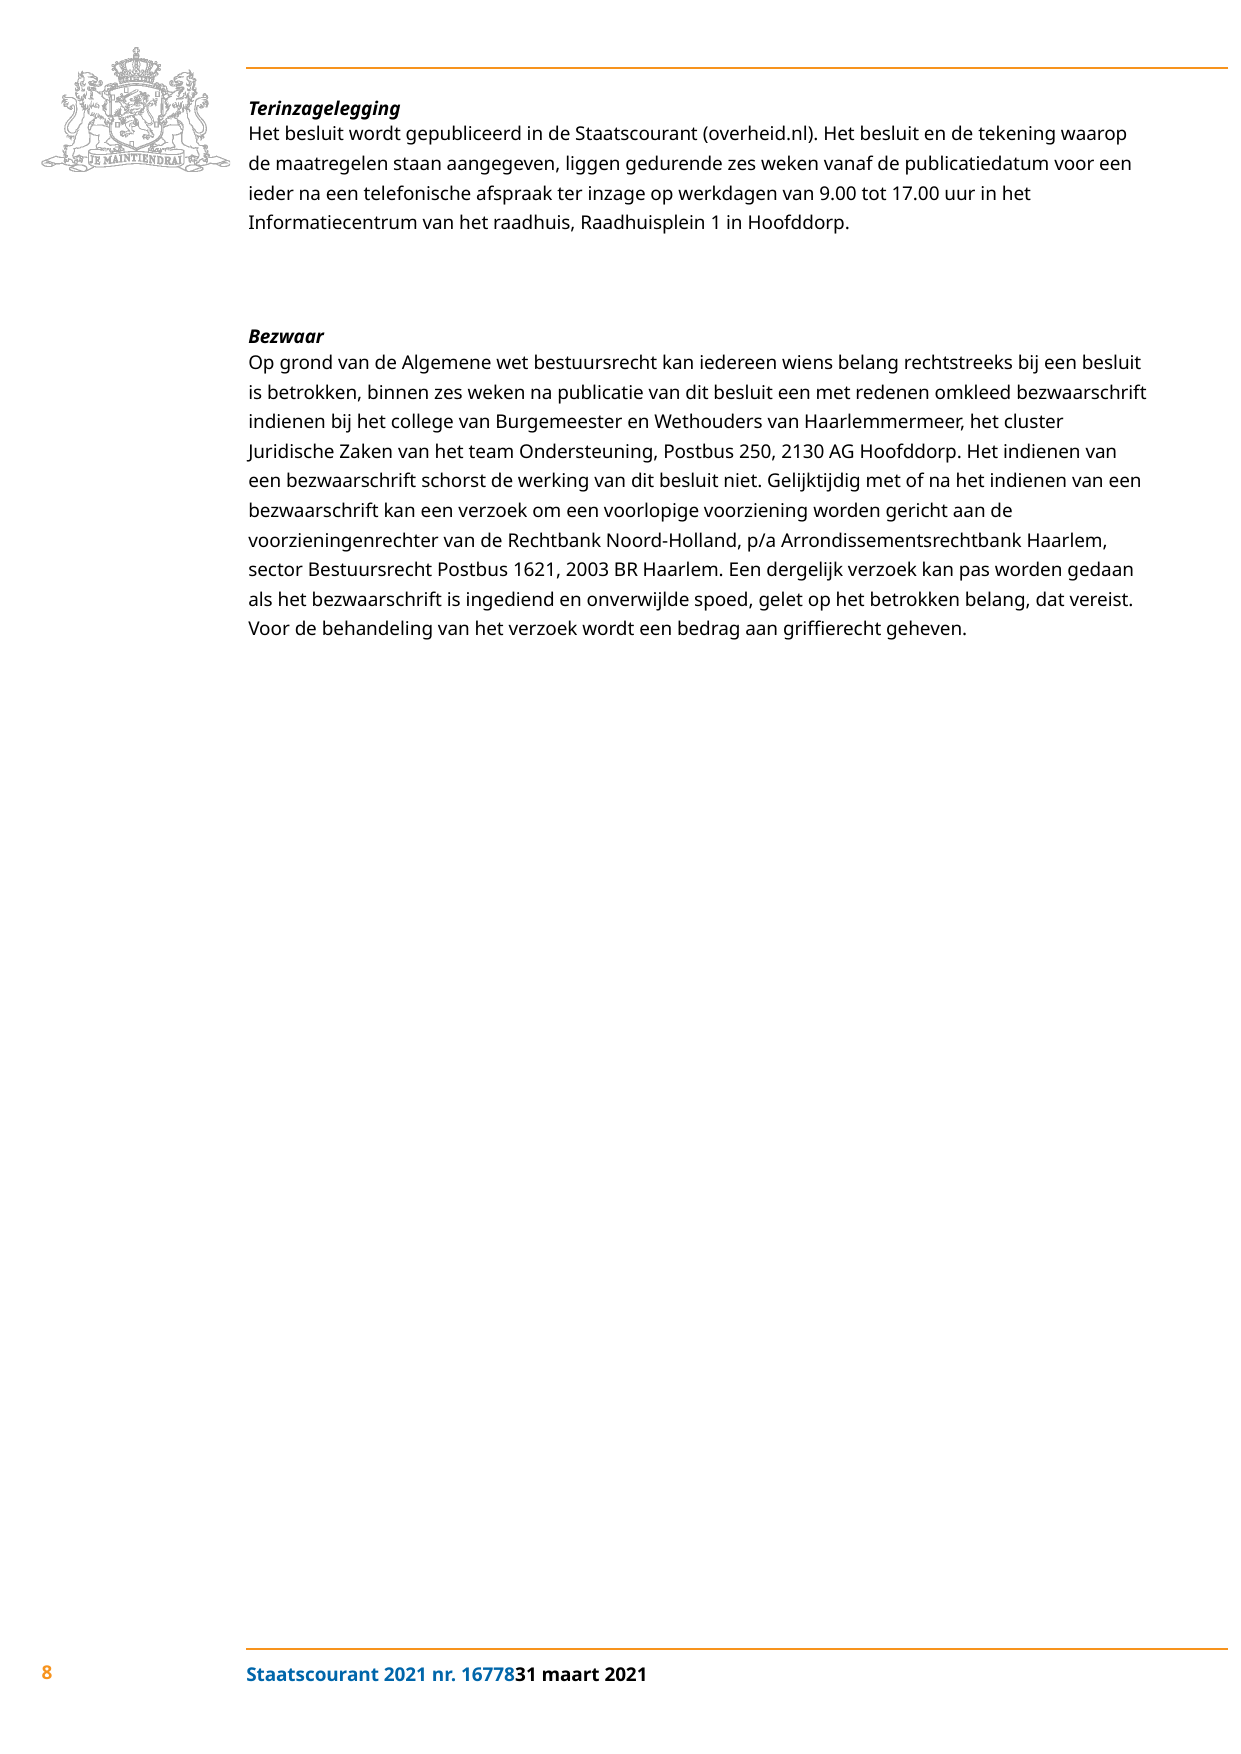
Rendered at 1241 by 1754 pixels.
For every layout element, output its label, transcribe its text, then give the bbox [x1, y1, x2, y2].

text Op grond van de Algemene wet bestuursrecht kan iedereen wiens belang rechtstreeks bij een besluit is betrokken, binnen zes weken na publicatie van dit besluit een met redenen omkleed bezwaarschrift indienen bij het college van Burgemeester en Wethouders van Haarlemmermeer, het cluster Juridische Zaken van het team Ondersteuning, Postbus 250, 2130 AG Hoofddorp. Het indienen van een bezwaarschrift schorst de werking van dit besluit niet. Gelijktijdig met of na het indienen van een bezwaarschrift kan een verzoek om een voorlopige voorziening worden gericht aan de voorzieningenrechter van de Rechtbank Noord-Holland, p/a Arrondissementsrechtbank Haarlem, sector Bestuursrecht Postbus 1621, 2003 BR Haarlem. Een dergelijk verzoek kan pas worden gedaan als het bezwaarschrift is ingediend en onverwijlde spoed, gelet op het betrokken belang, dat vereist. Voor de behandeling van het verzoek wordt een bedrag aan griffierecht geheven. [248, 349, 1152, 641]
text Terinzagelegging [248, 95, 1152, 121]
text Het besluit wordt gepubliceerd in de Staatscourant (overheid.nl). Het besluit en de tekening waarop de maatregelen staan aangegeven, liggen gedurende zes weken vanaf de publicatiedatum voor een ieder na een telefonische afspraak ter inzage op werkdagen van 9.00 tot 17.00 uur in het Informatiecentrum van het raadhuis, Raadhuisplein 1 in Hoofddorp. [248, 121, 1152, 235]
text Bezwaar [248, 324, 1152, 349]
picture [41, 47, 231, 172]
